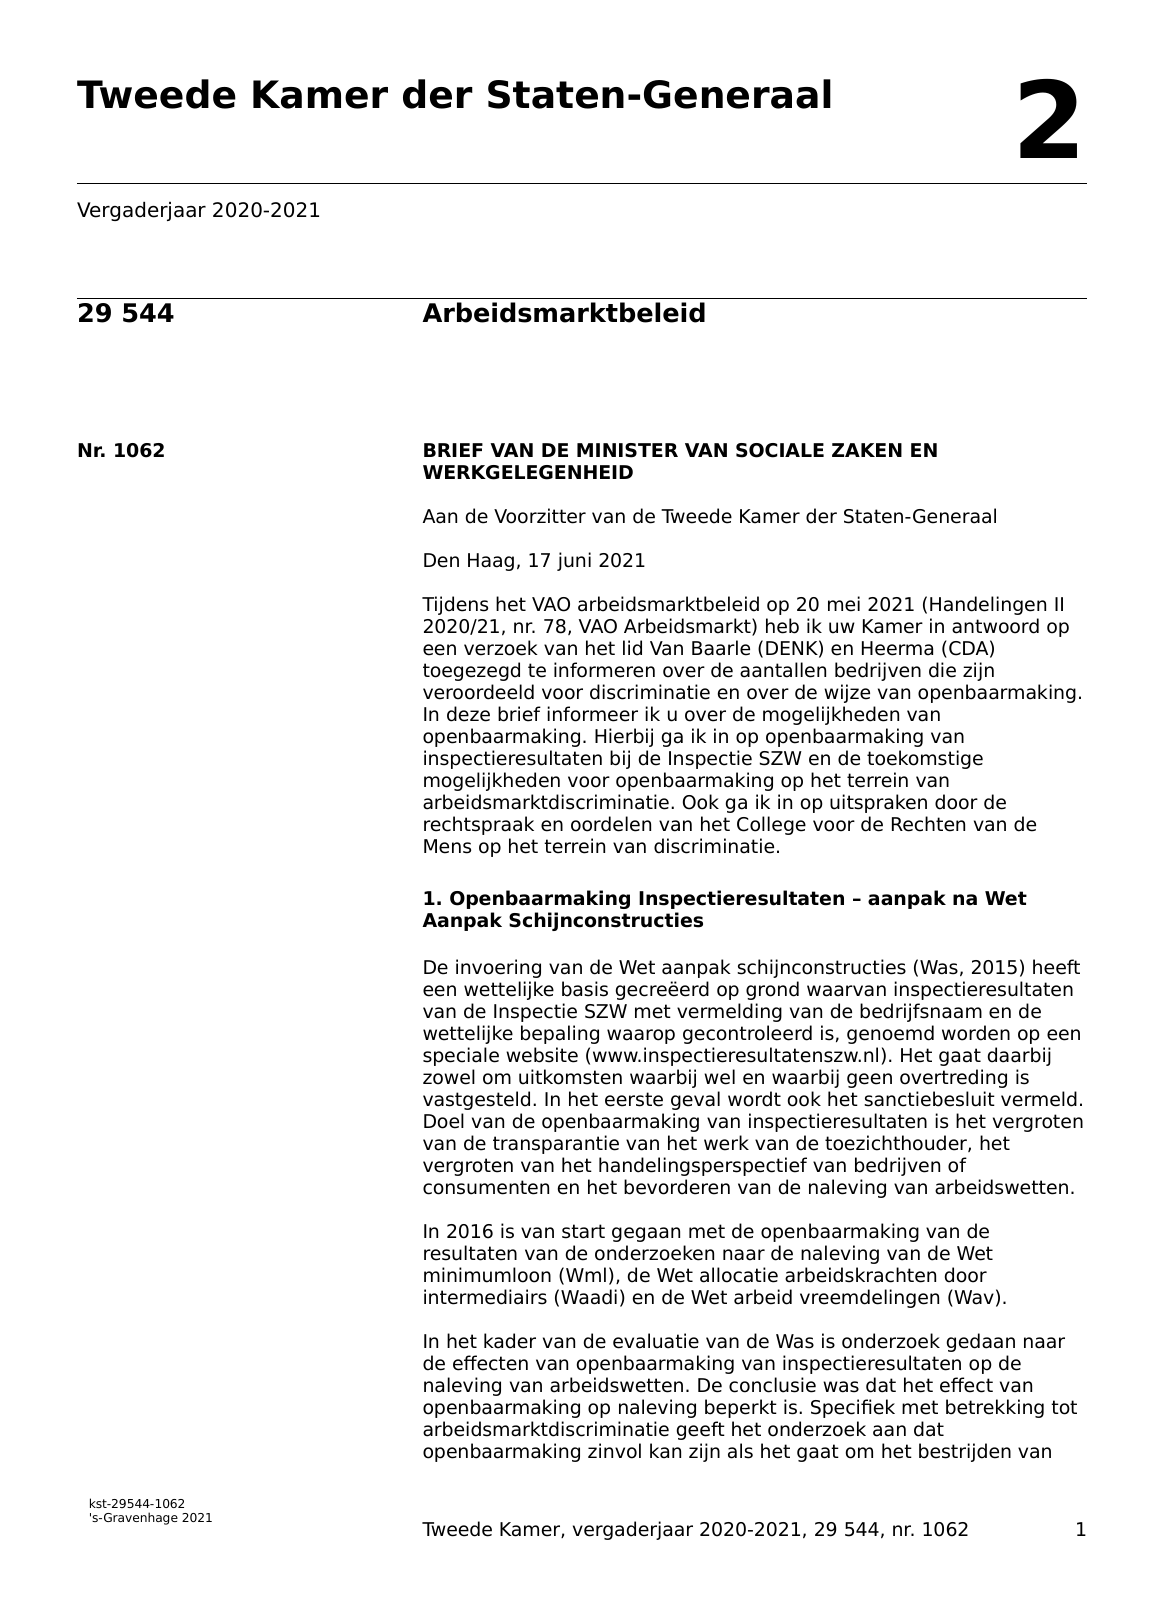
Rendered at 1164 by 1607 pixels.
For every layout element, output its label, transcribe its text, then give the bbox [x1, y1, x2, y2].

text In het kader van de evaluatie van de Was is onderzoek gedaan naar de effecten van openbaarmaking van inspectieresultaten op de naleving van arbeidswetten. De conclusie was dat het effect van openbaarmaking op naleving beperkt is. Specifiek met betrekking tot arbeidsmarktdiscriminatie geeft het onderzoek aan dat openbaarmaking zinvol kan zijn als het gaat om het bestrijden van [422, 1331, 1087, 1463]
text Den Haag, 17 juni 2021 [422, 550, 1087, 572]
subtitle 29 544 Arbeidsmarktbeleid [77, 299, 1087, 329]
text kst-29544-1062 [88, 1497, 323, 1511]
text De invoering van de Wet aanpak schijnconstructies (Was, 2015) heeft een wettelijke basis gecreëerd op grond waarvan inspectieresultaten van de Inspectie SZW met vermelding van de bedrijfsnaam en de wettelijke bepaling waarop gecontroleerd is, genoemd worden op een speciale website (www.inspectieresultatenszw.nl). Het gaat daarbij zowel om uitkomsten waarbij wel en waarbij geen overtreding is vastgesteld. In het eerste geval wordt ook het sanctiebesluit vermeld. Doel van de openbaarmaking van inspectieresultaten is het vergroten van de transparantie van het werk van de toezichthouder, het vergroten van het handelingsperspectief van bedrijven of consumenten en het bevorderen van de naleving van arbeidswetten. [422, 957, 1087, 1199]
text In 2016 is van start gegaan met de openbaarmaking van de resultaten van de onderzoeken naar de naleving van de Wet minimumloon (Wml), de Wet allocatie arbeidskrachten door intermediairs (Waadi) en de Wet arbeid vreemdelingen (Wav). [422, 1221, 1087, 1309]
text Aan de Voorzitter van de Tweede Kamer der Staten-Generaal [422, 506, 1087, 528]
table_header Tweede Kamer der Staten-Generaal [77, 59, 886, 183]
text 's-Gravenhage 2021 [88, 1511, 323, 1525]
subtitle Nr. 1062 BRIEF VAN DE MINISTER VAN SOCIALE ZAKEN EN WERKGELEGENHEID [77, 440, 1087, 484]
table_header 2 [886, 59, 1087, 183]
subtitle 1. Openbaarmaking Inspectieresultaten – aanpak na Wet Aanpak Schijnconstructies [422, 888, 1087, 932]
table_cell Vergaderjaar 2020-2021 [77, 184, 1087, 298]
text Tijdens het VAO arbeidsmarktbeleid op 20 mei 2021 (Handelingen II 2020/21, nr. 78, VAO Arbeidsmarkt) heb ik uw Kamer in antwoord op een verzoek van het lid Van Baarle (DENK) en Heerma (CDA) toegezegd te informeren over de aantallen bedrijven die zijn veroordeeld voor discriminatie en over de wijze van openbaarmaking. In deze brief informeer ik u over de mogelijkheden van openbaarmaking. Hierbij ga ik in op openbaarmaking van inspectieresultaten bij de Inspectie SZW en de toekomstige mogelijkheden voor openbaarmaking op het terrein van arbeidsmarktdiscriminatie. Ook ga ik in op uitspraken door de rechtspraak en oordelen van het College voor de Rechten van de Mens op het terrein van discriminatie. [422, 594, 1087, 858]
